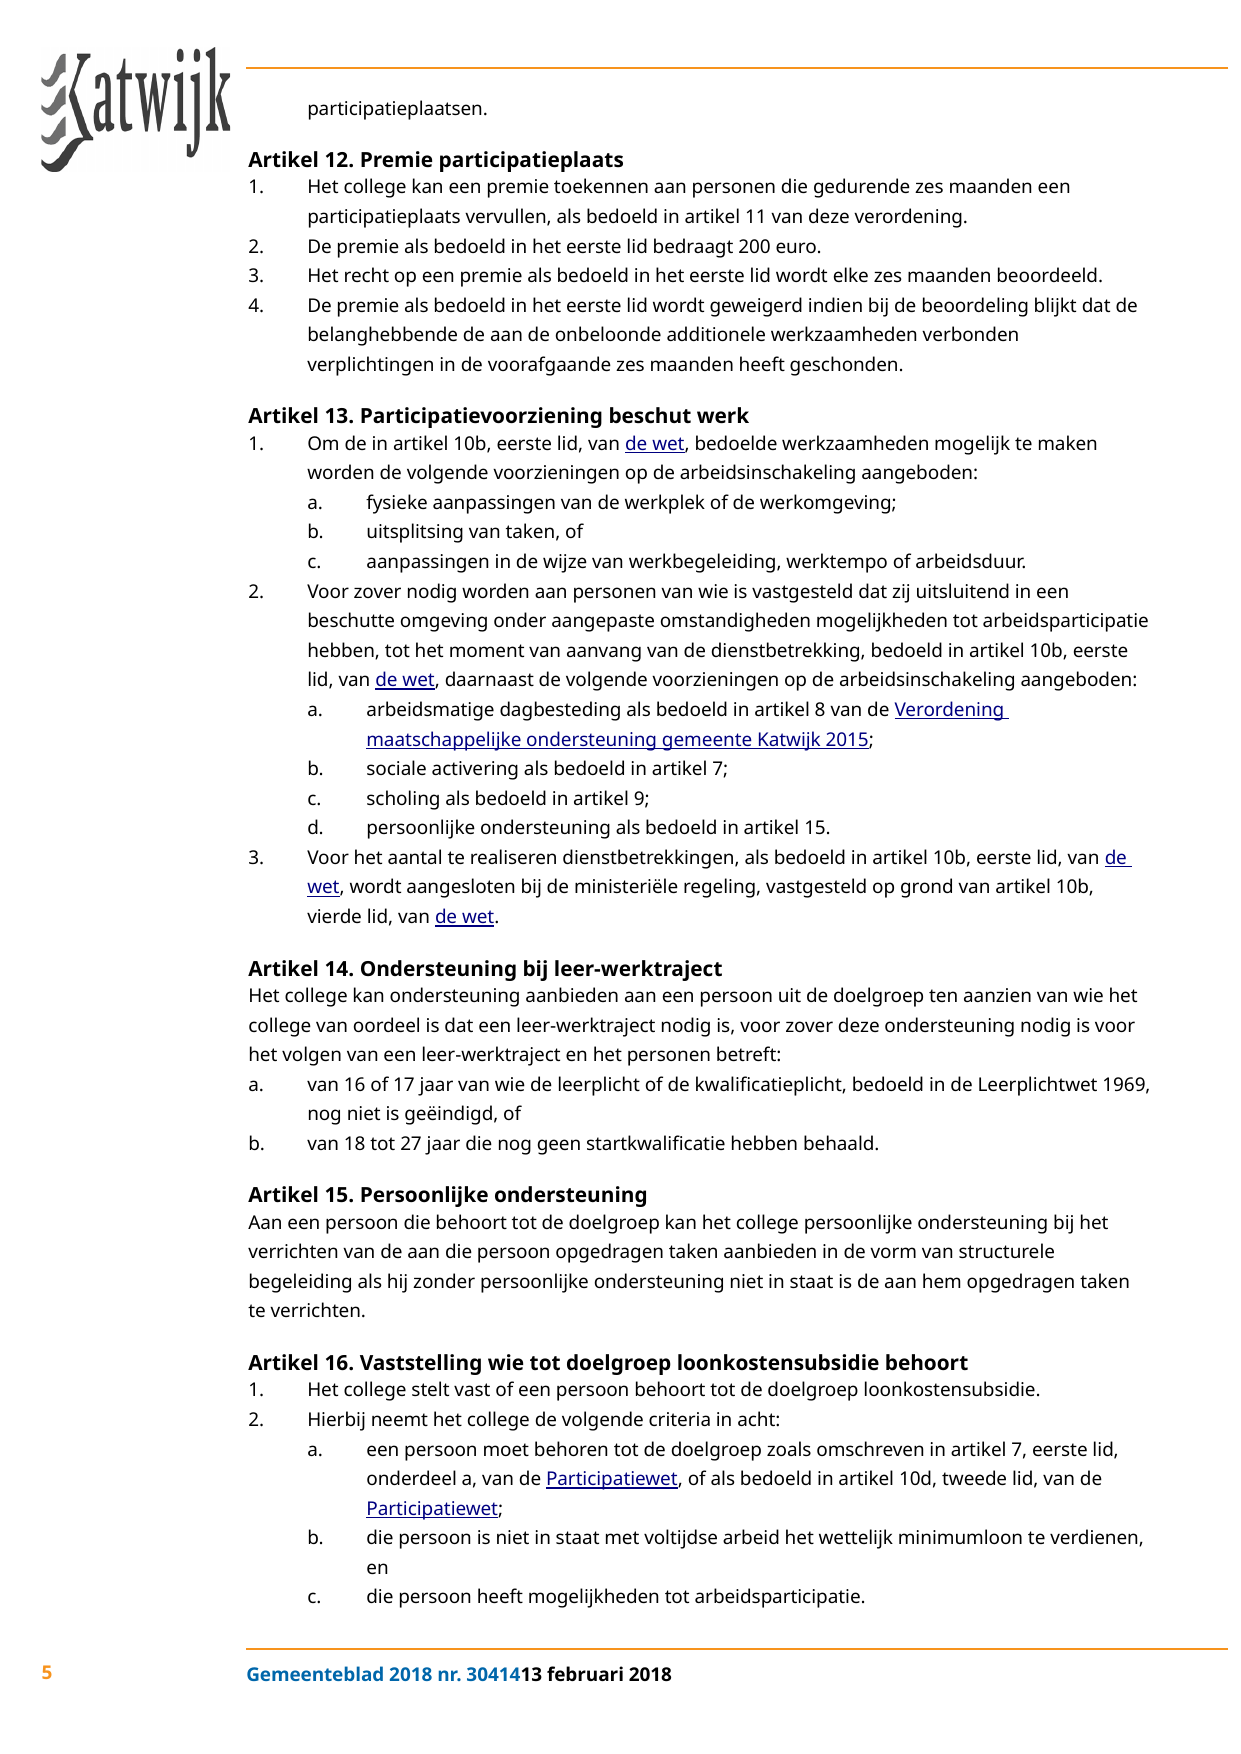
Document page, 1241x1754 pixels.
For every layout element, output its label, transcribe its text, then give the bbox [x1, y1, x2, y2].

list persoonlijke ondersteuning als bedoeld in artikel 15. [307, 814, 1152, 840]
list van 16 of 17 jaar van wie de leerplicht of de kwalificatieplicht, bedoeld in de Leerplichtwet 1969, nog niet is geëindigd, of [248, 1071, 1152, 1126]
list Voor het aantal te realiseren dienstbetrekkingen, als bedoeld in artikel 10b, eerste lid, van de wet, wordt aangesloten bij de ministeriële regeling, vastgesteld op grond van artikel 10b, vierde lid, van de wet. [248, 844, 1152, 929]
list een persoon moet behoren tot de doelgroep zoals omschreven in artikel 7, eerste lid, onderdeel a, van de Participatiewet, of als bedoeld in artikel 10d, tweede lid, van de Participatiewet; [307, 1436, 1152, 1521]
text Het college kan ondersteuning aanbieden aan een persoon uit de doelgroep ten aanzien van wie het college van oordeel is dat een leer-werktraject nodig is, voor zover deze ondersteuning nodig is voor het volgen van een leer-werktraject en het personen betreft: [248, 982, 1152, 1067]
list scholing als bedoeld in artikel 9; [307, 785, 1152, 811]
list participatieplaatsen. [248, 95, 1152, 121]
list sociale activering als bedoeld in artikel 7; [307, 755, 1152, 781]
text Artikel 15. Persoonlijke ondersteuning [248, 1181, 1152, 1209]
list De premie als bedoeld in het eerste lid wordt geweigerd indien bij de beoordeling blijkt dat de belanghebbende de aan de onbeloonde additionele werkzaamheden verbonden verplichtingen in de voorafgaande zes maanden heeft geschonden. [248, 292, 1152, 377]
list die persoon heeft mogelijkheden tot arbeidsparticipatie. [307, 1584, 1152, 1609]
list Het college stelt vast of een persoon behoort tot de doelgroep loonkostensubsidie. [248, 1377, 1152, 1402]
list Om de in artikel 10b, eerste lid, van de wet, bedoelde werkzaamheden mogelijk te maken worden de volgende voorzieningen op de arbeidsinschakeling aangeboden: [248, 430, 1152, 485]
list Hierbij neemt het college de volgende criteria in acht: [248, 1406, 1152, 1432]
list uitsplitsing van taken, of [307, 519, 1152, 544]
list van 18 tot 27 jaar die nog geen startkwalificatie hebben behaald. [248, 1130, 1152, 1156]
text Aan een persoon die behoort tot de doelgroep kan het college persoonlijke ondersteuning bij het verrichten van de aan die persoon opgedragen taken aanbieden in de vorm van structurele begeleiding als hij zonder persoonlijke ondersteuning niet in staat is de aan hem opgedragen taken te verrichten. [248, 1209, 1152, 1323]
list aanpassingen in de wijze van werkbegeleiding, werktempo of arbeidsduur. [307, 548, 1152, 574]
list fysieke aanpassingen van de werkplek of de werkomgeving; [307, 489, 1152, 515]
list Het college kan een premie toekennen aan personen die gedurende zes maanden een participatieplaats vervullen, als bedoeld in artikel 11 van deze verordening. [248, 174, 1152, 229]
picture [41, 47, 231, 172]
list Het recht op een premie als bedoeld in het eerste lid wordt elke zes maanden beoordeeld. [248, 262, 1152, 288]
list die persoon is niet in staat met voltijdse arbeid het wettelijk minimumloon te verdienen, en [307, 1524, 1152, 1580]
text Artikel 16. Vaststelling wie tot doelgroep loonkostensubsidie behoort [248, 1348, 1152, 1377]
text Artikel 13. Participatievoorziening beschut werk [248, 402, 1152, 430]
text Artikel 12. Premie participatieplaats [248, 145, 1152, 174]
list arbeidsmatige dagbesteding als bedoeld in artikel 8 van de Verordening maatschappelijke ondersteuning gemeente Katwijk 2015; [307, 696, 1152, 752]
list Voor zover nodig worden aan personen van wie is vastgesteld dat zij uitsluitend in een beschutte omgeving onder aangepaste omstandigheden mogelijkheden tot arbeidsparticipatie hebben, tot het moment van aanvang van de dienstbetrekking, bedoeld in artikel 10b, eerste lid, van de wet, daarnaast de volgende voorzieningen op de arbeidsinschakeling aangeboden: [248, 578, 1152, 692]
text Artikel 14. Ondersteuning bij leer-werktraject [248, 954, 1152, 982]
list De premie als bedoeld in het eerste lid bedraagt 200 euro. [248, 233, 1152, 258]
